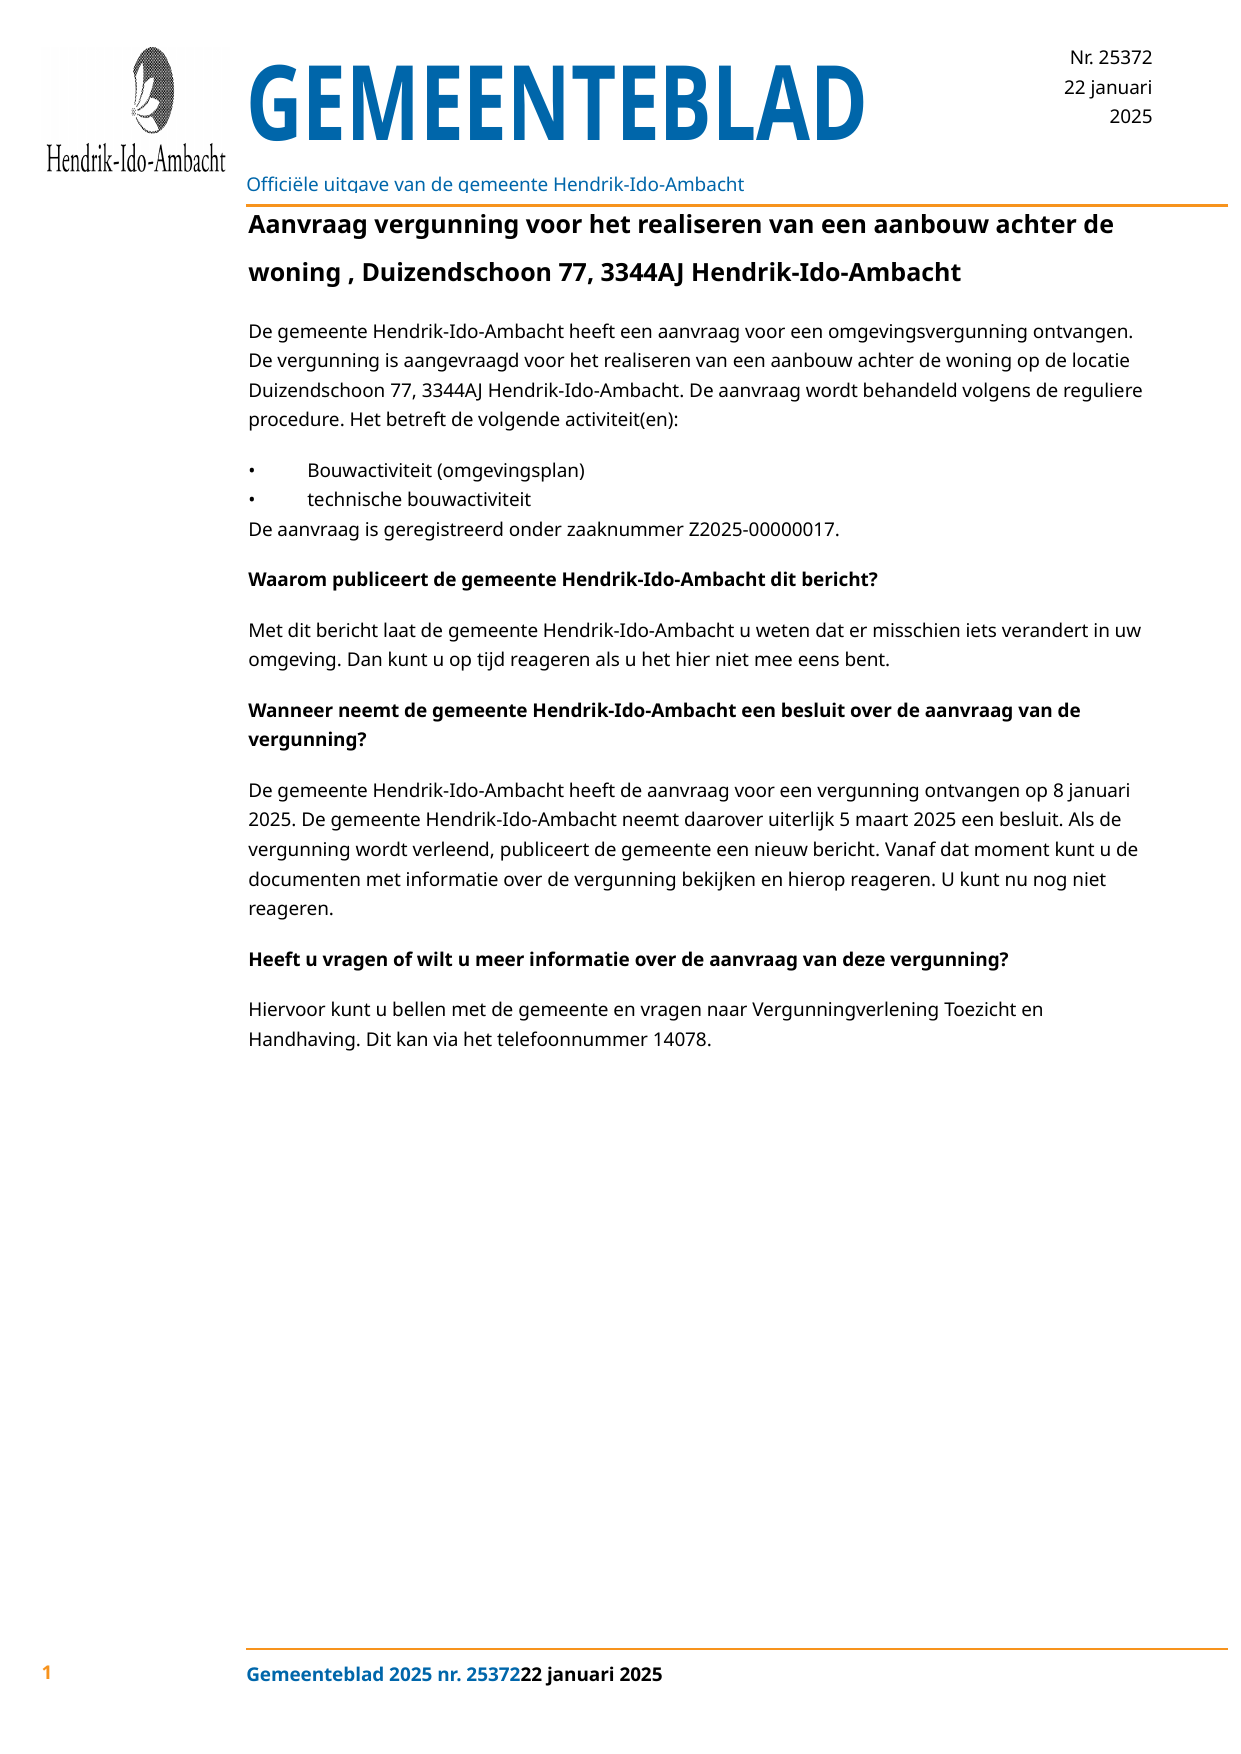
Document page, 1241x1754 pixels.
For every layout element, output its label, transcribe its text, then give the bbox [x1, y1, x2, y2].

text De gemeente Hendrik-Ido-Ambacht heeft de aanvraag voor een vergunning ontvangen op 8 januari 2025. De gemeente Hendrik-Ido-Ambacht neemt daarover uiterlijk 5 maart 2025 een besluit. Als de vergunning wordt verleend, publiceert de gemeente een nieuw bericht. Vanaf dat moment kunt u de documenten met informatie over de vergunning bekijken en hierop reageren. U kunt nu nog niet reageren. [248, 777, 1152, 921]
text De gemeente Hendrik-Ido-Ambacht heeft een aanvraag voor een omgevingsvergunning ontvangen. De vergunning is aangevraagd voor het realiseren van een aanbouw achter de woning op de locatie Duizendschoon 77, 3344AJ Hendrik-Ido-Ambacht. De aanvraag wordt behandeld volgens de reguliere procedure. Het betreft de volgende activiteit(en): [248, 318, 1152, 432]
text De aanvraag is geregistreerd onder zaaknummer Z2025-00000017. [248, 516, 1152, 542]
list technische bouwactiviteit [248, 487, 1152, 512]
list Bouwactiviteit (omgevingsplan) [248, 457, 1152, 483]
text Met dit bericht laat de gemeente Hendrik-Ido-Ambacht u weten dat er misschien iets verandert in uw omgeving. Dan kunt u op tijd reageren als u het hier niet mee eens bent. [248, 617, 1152, 672]
picture [41, 47, 231, 172]
text Waarom publiceert de gemeente Hendrik-Ido-Ambacht dit bericht? [248, 567, 1152, 592]
text Heeft u vragen of wilt u meer informatie over de aanvraag van deze vergunning? [248, 946, 1152, 972]
text Hiervoor kunt u bellen met de gemeente en vragen naar Vergunningverlening Toezicht en Handhaving. Dit kan via het telefoonnummer 14078. [248, 996, 1152, 1052]
text Wanneer neemt de gemeente Hendrik-Ido-Ambacht een besluit over de aanvraag van de vergunning? [248, 697, 1152, 752]
text Aanvraag vergunning voor het realiseren van een aanbouw achter de woning , Duizendschoon 77, 3344AJ Hendrik-Ido-Ambacht [248, 207, 1152, 288]
